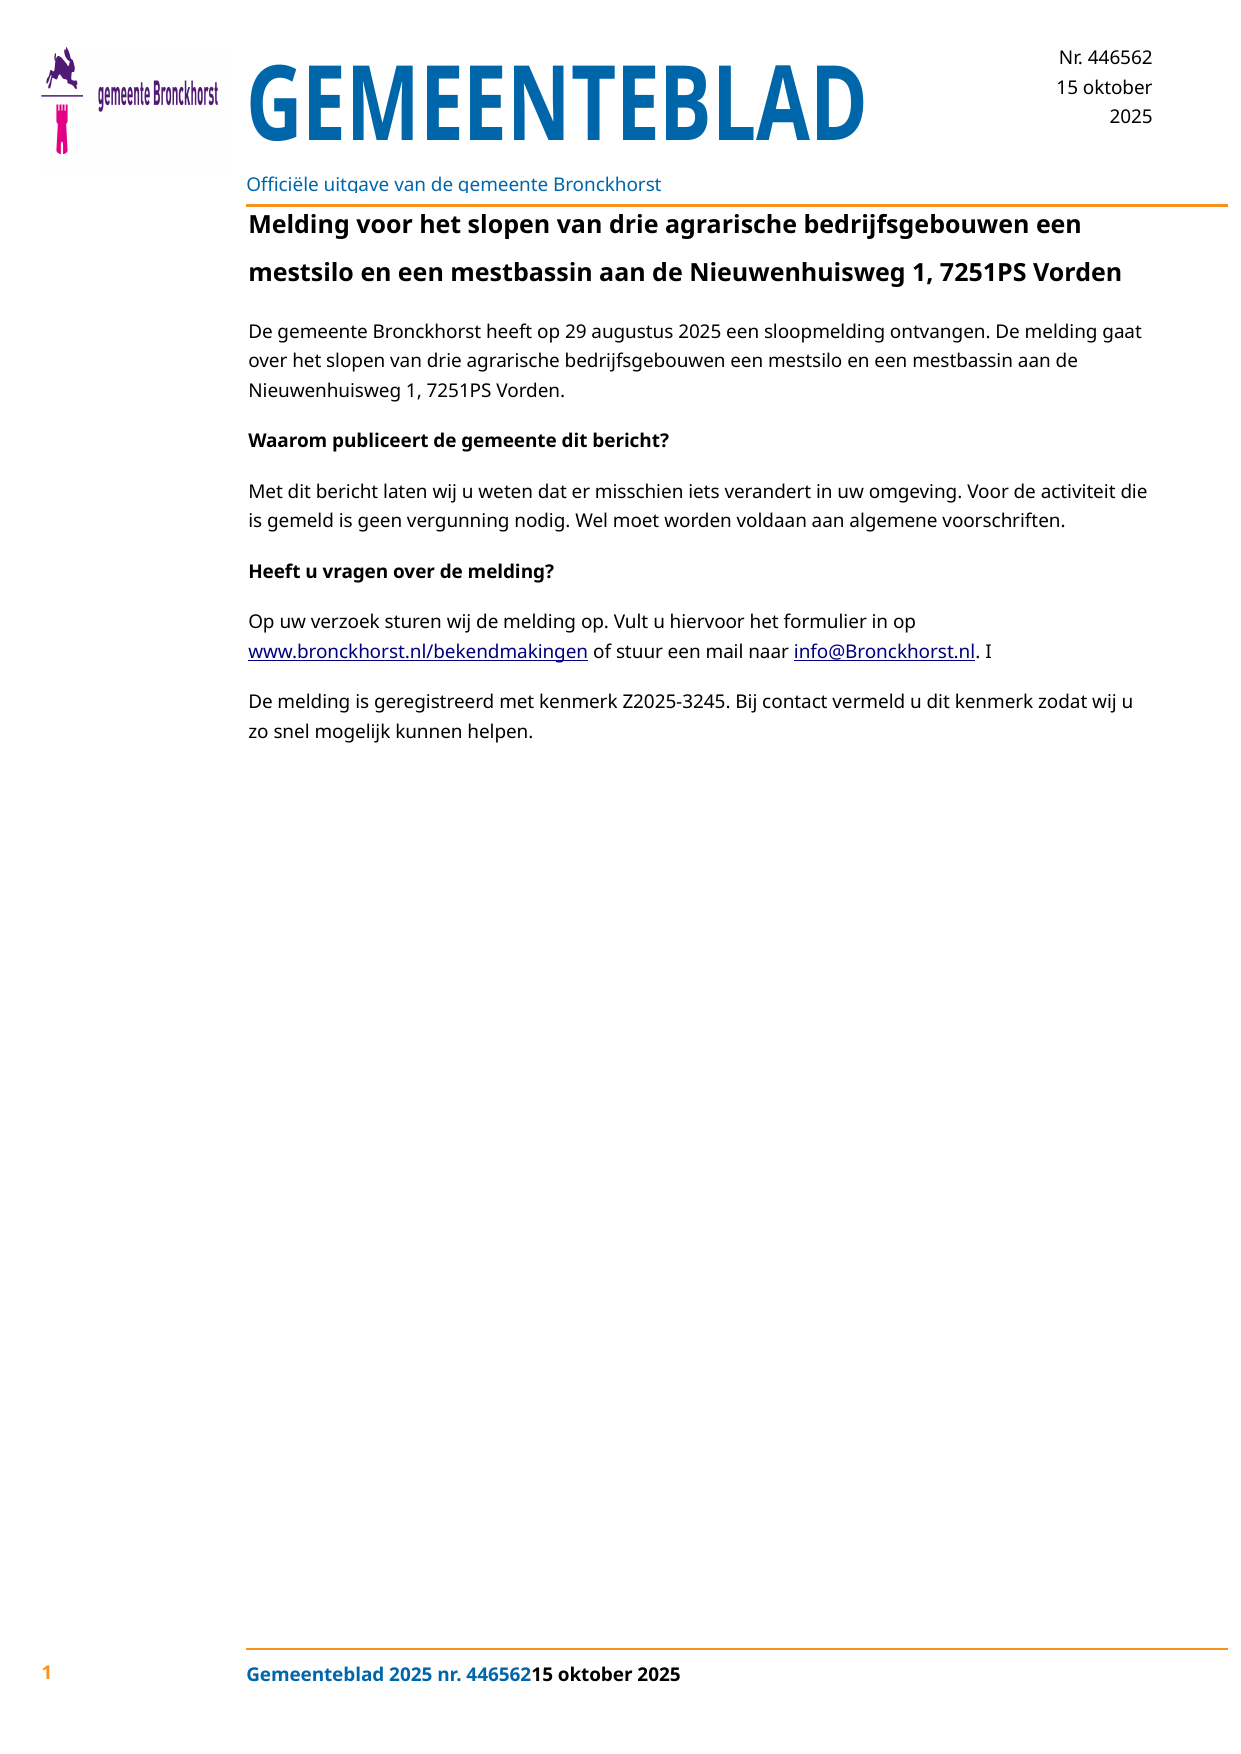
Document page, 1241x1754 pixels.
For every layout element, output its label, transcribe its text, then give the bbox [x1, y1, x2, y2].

text Met dit bericht laten wij u weten dat er misschien iets verandert in uw omgeving. Voor de activiteit die is gemeld is geen vergunning nodig. Wel moet worden voldaan aan algemene voorschriften. [248, 478, 1152, 533]
text Waarom publiceert de gemeente dit bericht? [248, 427, 1152, 453]
text Melding voor het slopen van drie agrarische bedrijfsgebouwen een mestsilo en een mestbassin aan de Nieuwenhuisweg 1, 7251PS Vorden [248, 207, 1152, 288]
text Heeft u vragen over de melding? [248, 558, 1152, 584]
text Op uw verzoek sturen wij de melding op. Vult u hiervoor het formulier in op www.bronckhorst.nl/bekendmakingen of stuur een mail naar info@Bronckhorst.nl. I [248, 608, 1152, 664]
text De melding is geregistreerd met kenmerk Z2025-3245. Bij contact vermeld u dit kenmerk zodat wij u zo snel mogelijk kunnen helpen. [248, 688, 1152, 744]
picture [41, 47, 231, 172]
text De gemeente Bronckhorst heeft op 29 augustus 2025 een sloopmelding ontvangen. De melding gaat over het slopen van drie agrarische bedrijfsgebouwen een mestsilo en een mestbassin aan de Nieuwenhuisweg 1, 7251PS Vorden. [248, 318, 1152, 403]
